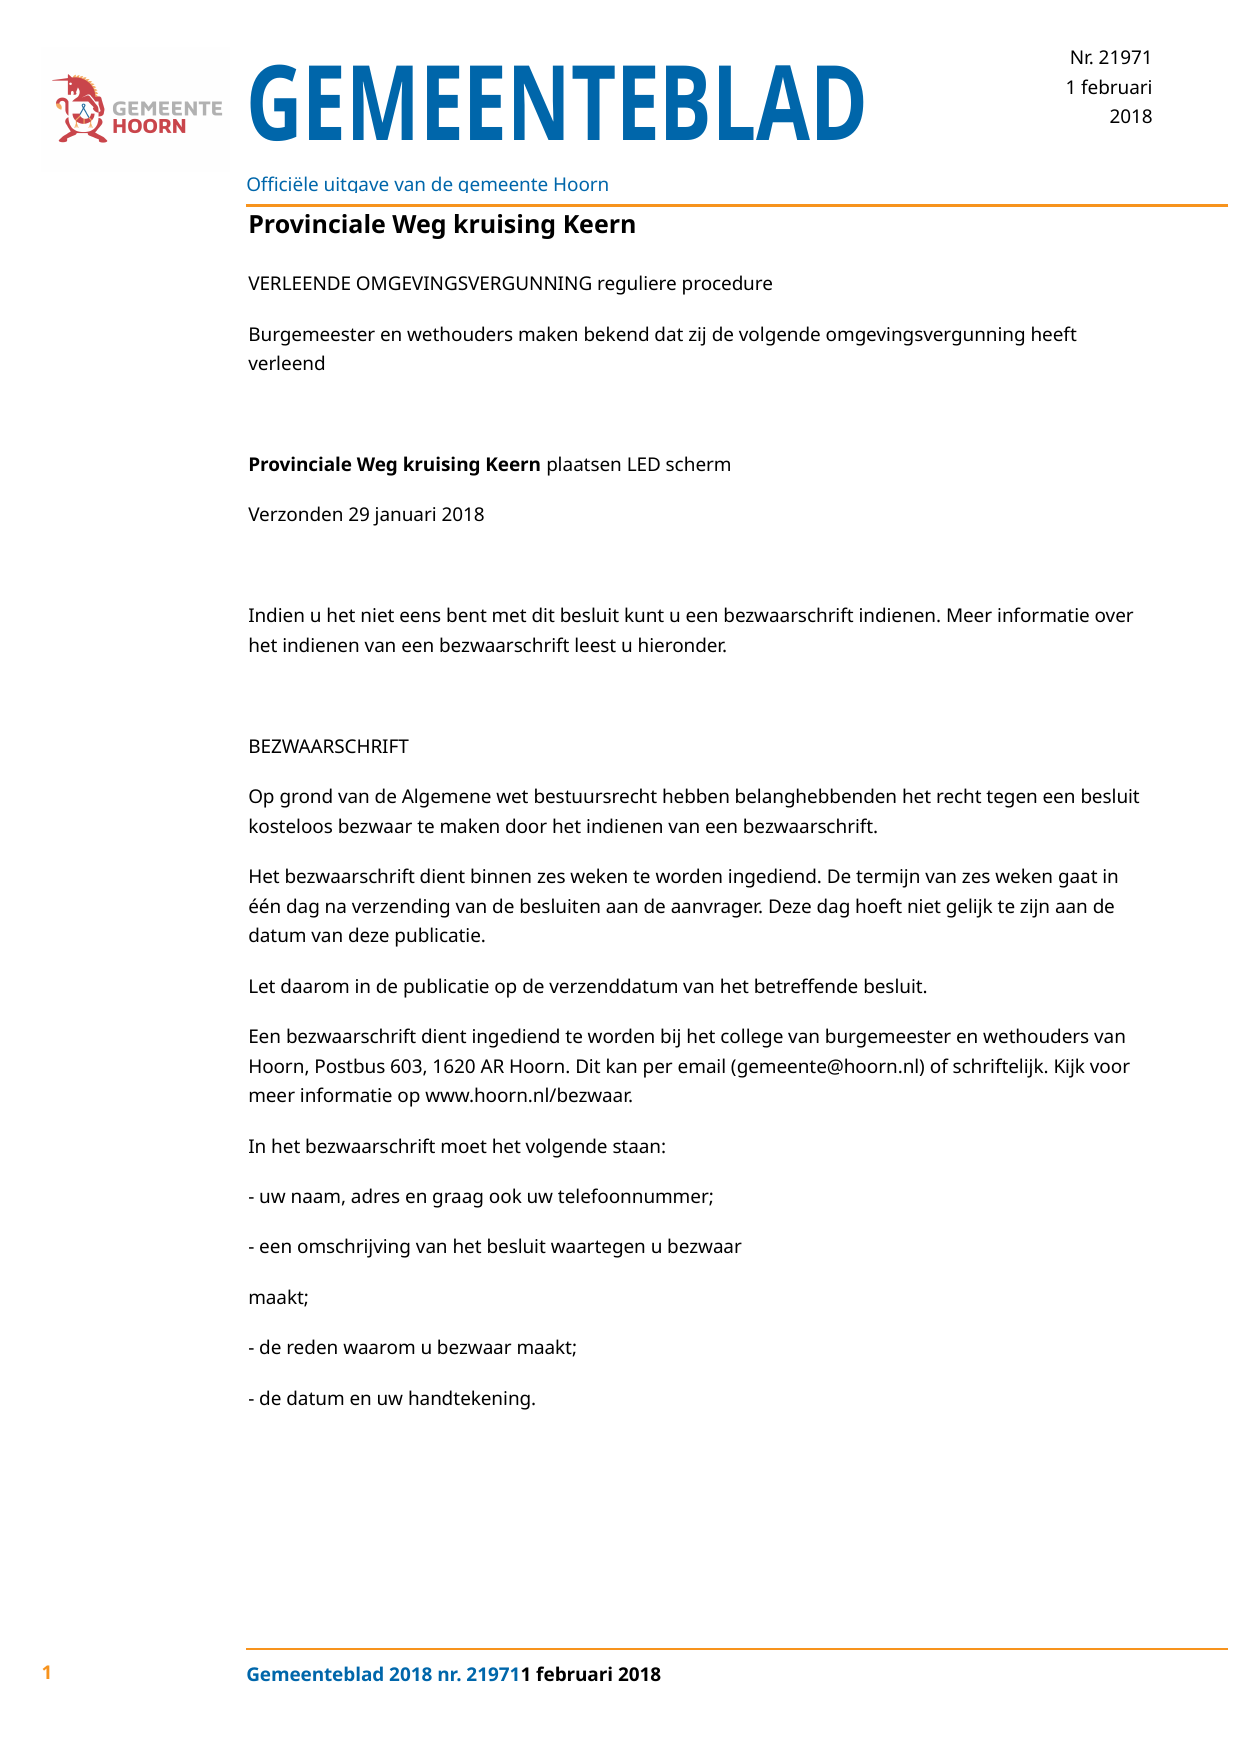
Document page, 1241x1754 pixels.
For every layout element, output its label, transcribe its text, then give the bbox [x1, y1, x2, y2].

text - de datum en uw handtekening. [248, 1385, 1152, 1411]
text Let daarom in de publicatie op de verzenddatum van het betreffende besluit. [248, 973, 1152, 998]
text Op grond van de Algemene wet bestuursrecht hebben belanghebbenden het recht tegen een besluit kosteloos bezwaar te maken door het indienen van een bezwaarschrift. [248, 783, 1152, 838]
text Een bezwaarschrift dient ingediend te worden bij het college van burgemeester en wethouders van Hoorn, Postbus 603, 1620 AR Hoorn. Dit kan per email (gemeente@hoorn.nl) of schriftelijk. Kijk voor meer informatie op www.hoorn.nl/bezwaar. [248, 1023, 1152, 1108]
text maakt; [248, 1284, 1152, 1310]
text - een omschrijving van het besluit waartegen u bezwaar [248, 1234, 1152, 1259]
text Het bezwaarschrift dient binnen zes weken te worden ingediend. De termijn van zes weken gaat in één dag na verzending van de besluiten aan de aanvrager. Deze dag hoeft niet gelijk te zijn aan de datum van deze publicatie. [248, 863, 1152, 948]
text - de reden waarom u bezwaar maakt; [248, 1334, 1152, 1360]
picture [41, 47, 231, 172]
text - uw naam, adres en graag ook uw telefoonnummer; [248, 1183, 1152, 1209]
text VERLEENDE OMGEVINGSVERGUNNING reguliere procedure [248, 270, 1152, 296]
text Provinciale Weg kruising Keern [248, 207, 1152, 241]
text BEZWAARSCHRIFT [248, 733, 1152, 758]
text Verzonden 29 januari 2018 [248, 502, 1152, 527]
text Burgemeester en wethouders maken bekend dat zij de volgende omgevingsvergunning heeft verleend [248, 321, 1152, 376]
text Provinciale Weg kruising Keern plaatsen LED scherm [248, 451, 1152, 477]
text Indien u het niet eens bent met dit besluit kunt u een bezwaarschrift indienen. Meer informatie over het indienen van een bezwaarschrift leest u hieronder. [248, 602, 1152, 658]
text In het bezwaarschrift moet het volgende staan: [248, 1133, 1152, 1158]
